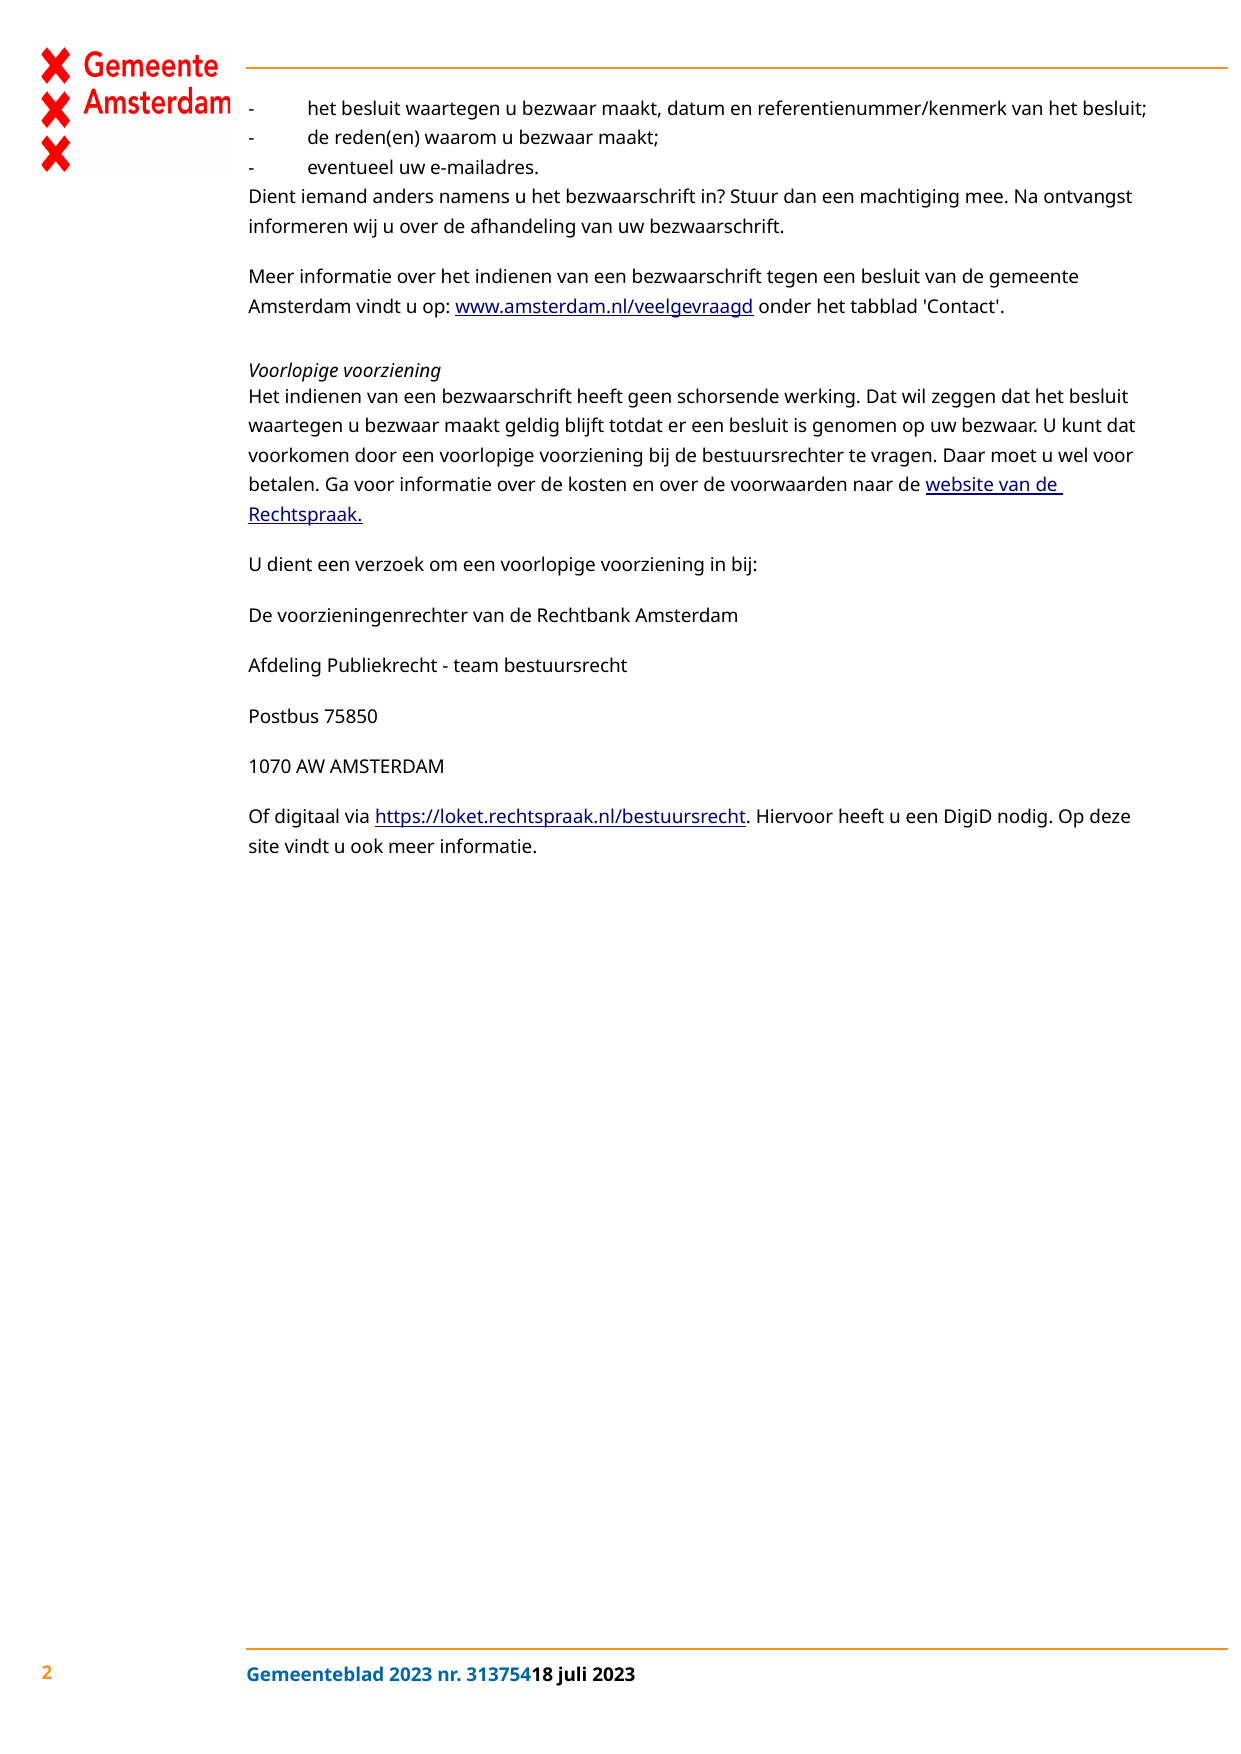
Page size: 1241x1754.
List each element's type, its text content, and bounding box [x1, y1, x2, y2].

text De voorzieningenrechter van de Rechtbank Amsterdam [248, 602, 1152, 628]
text Voorlopige voorziening [248, 357, 1152, 383]
list het besluit waartegen u bezwaar maakt, datum en referentienummer/kenmerk van het besluit; [248, 95, 1152, 121]
text Het indienen van een bezwaarschrift heeft geen schorsende werking. Dat wil zeggen dat het besluit waartegen u bezwaar maakt geldig blijft totdat er een besluit is genomen op uw bezwaar. U kunt dat voorkomen door een voorlopige voorziening bij de bestuursrechter te vragen. Daar moet u wel voor betalen. Ga voor informatie over de kosten en over de voorwaarden naar de website van de Rechtspraak. [248, 383, 1152, 527]
list de reden(en) waarom u bezwaar maakt; [248, 124, 1152, 150]
text U dient een verzoek om een voorlopige voorziening in bij: [248, 552, 1152, 577]
text 1070 AW AMSTERDAM [248, 753, 1152, 779]
text Postbus 75850 [248, 703, 1152, 728]
picture [41, 47, 231, 172]
text Of digitaal via https://loket.rechtspraak.nl/bestuursrecht. Hiervoor heeft u een DigiD nodig. Op deze site vindt u ook meer informatie. [248, 804, 1152, 859]
list eventueel uw e-mailadres. [248, 154, 1152, 180]
text Afdeling Publiekrecht - team bestuursrecht [248, 652, 1152, 678]
text Meer informatie over het indienen van een bezwaarschrift tegen een besluit van de gemeente Amsterdam vindt u op: www.amsterdam.nl/veelgevraagd onder het tabblad 'Contact'. [248, 263, 1152, 319]
text Dient iemand anders namens u het bezwaarschrift in? Stuur dan een machtiging mee. Na ontvangst informeren wij u over de afhandeling van uw bezwaarschrift. [248, 183, 1152, 239]
